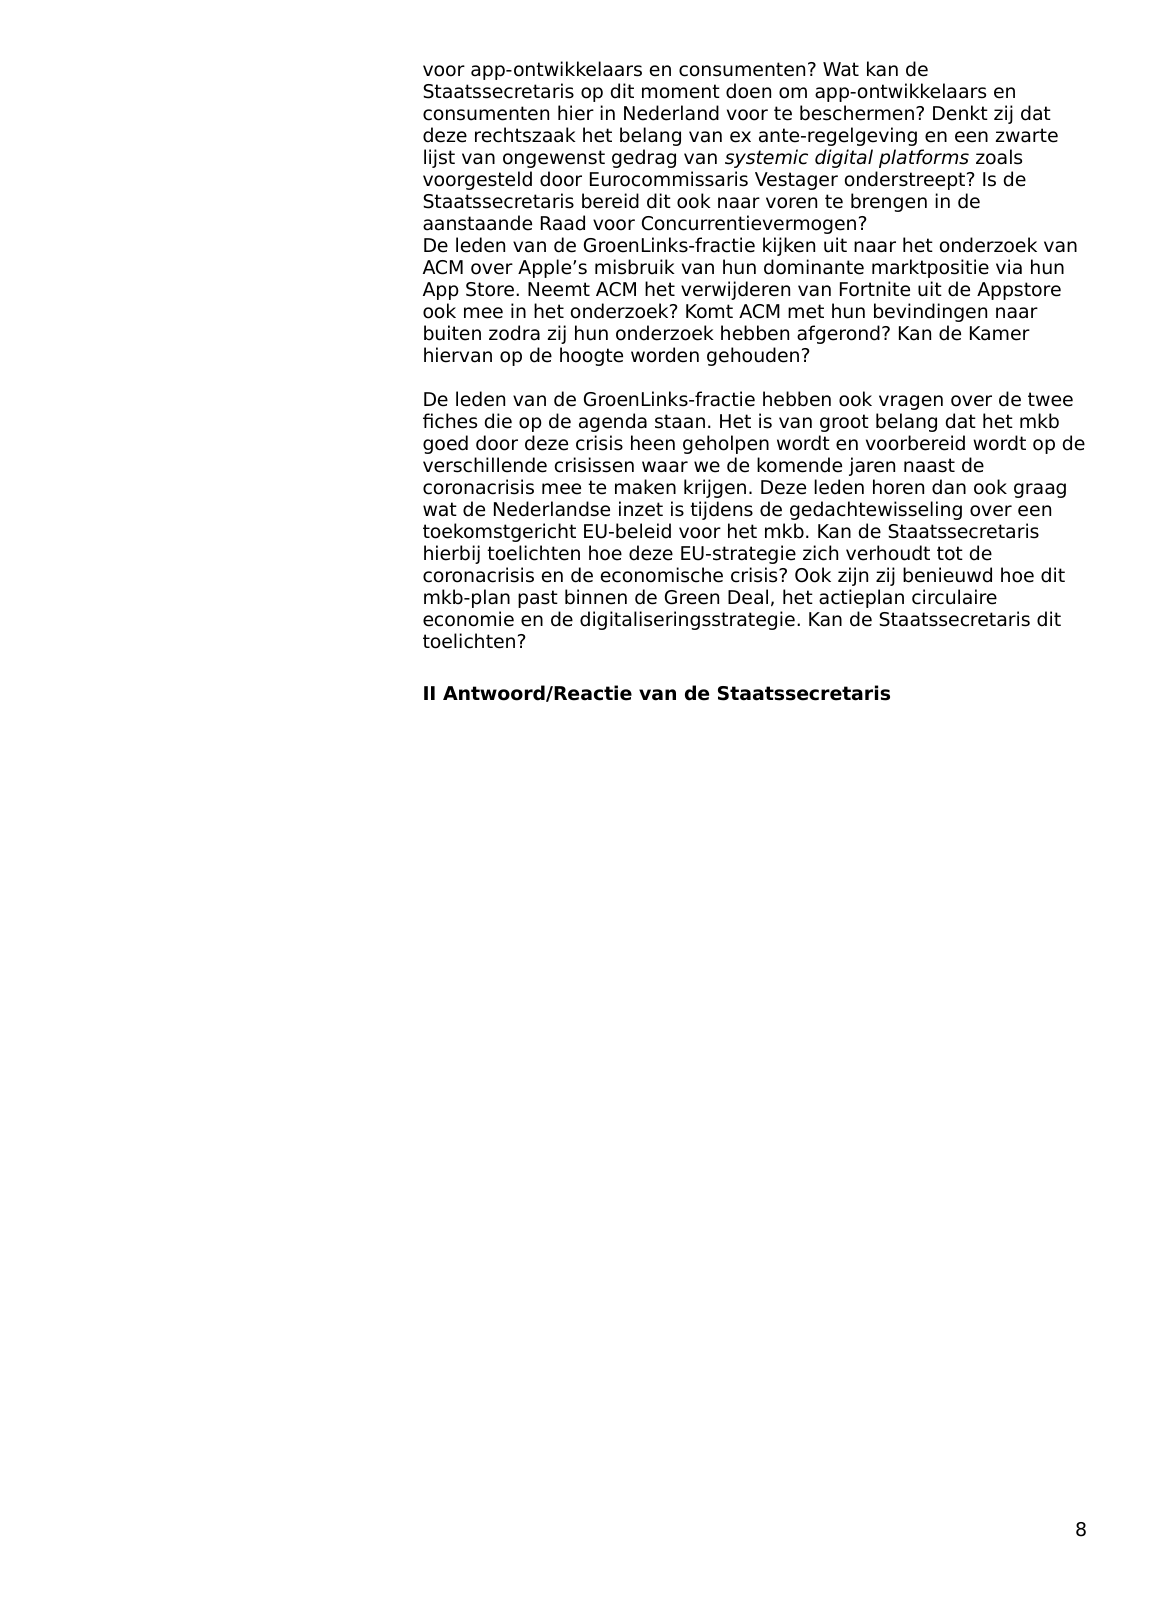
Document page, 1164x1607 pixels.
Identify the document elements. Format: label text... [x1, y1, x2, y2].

text De leden van de GroenLinks-fractie kijken uit naar het onderzoek van ACM over Apple’s misbruik van hun dominante marktpositie via hun App Store. Neemt ACM het verwijderen van Fortnite uit de Appstore ook mee in het onderzoek? Komt ACM met hun bevindingen naar buiten zodra zij hun onderzoek hebben afgerond? Kan de Kamer hiervan op de hoogte worden gehouden? [422, 235, 1087, 367]
subtitle II Antwoord/Reactie van de Staatssecretaris [422, 683, 1087, 705]
text De leden van de GroenLinks-fractie hebben ook vragen over de twee fiches die op de agenda staan. Het is van groot belang dat het mkb goed door deze crisis heen geholpen wordt en voorbereid wordt op de verschillende crisissen waar we de komende jaren naast de coronacrisis mee te maken krijgen. Deze leden horen dan ook graag wat de Nederlandse inzet is tijdens de gedachtewisseling over een toekomstgericht EU-beleid voor het mkb. Kan de Staatssecretaris hierbij toelichten hoe deze EU-strategie zich verhoudt tot de coronacrisis en de economische crisis? Ook zijn zij benieuwd hoe dit mkb-plan past binnen de Green Deal, het actieplan circulaire economie en de digitaliseringsstrategie. Kan de Staatssecretaris dit toelichten? [422, 389, 1087, 653]
text voor app-ontwikkelaars en consumenten? Wat kan de Staatssecretaris op dit moment doen om app-ontwikkelaars en consumenten hier in Nederland voor te beschermen? Denkt zij dat deze rechtszaak het belang van ex ante-regelgeving en een zwarte lijst van ongewenst gedrag van systemic digital platforms zoals voorgesteld door Eurocommissaris Vestager onderstreept? Is de Staatssecretaris bereid dit ook naar voren te brengen in de aanstaande Raad voor Concurrentievermogen? [422, 59, 1087, 235]
